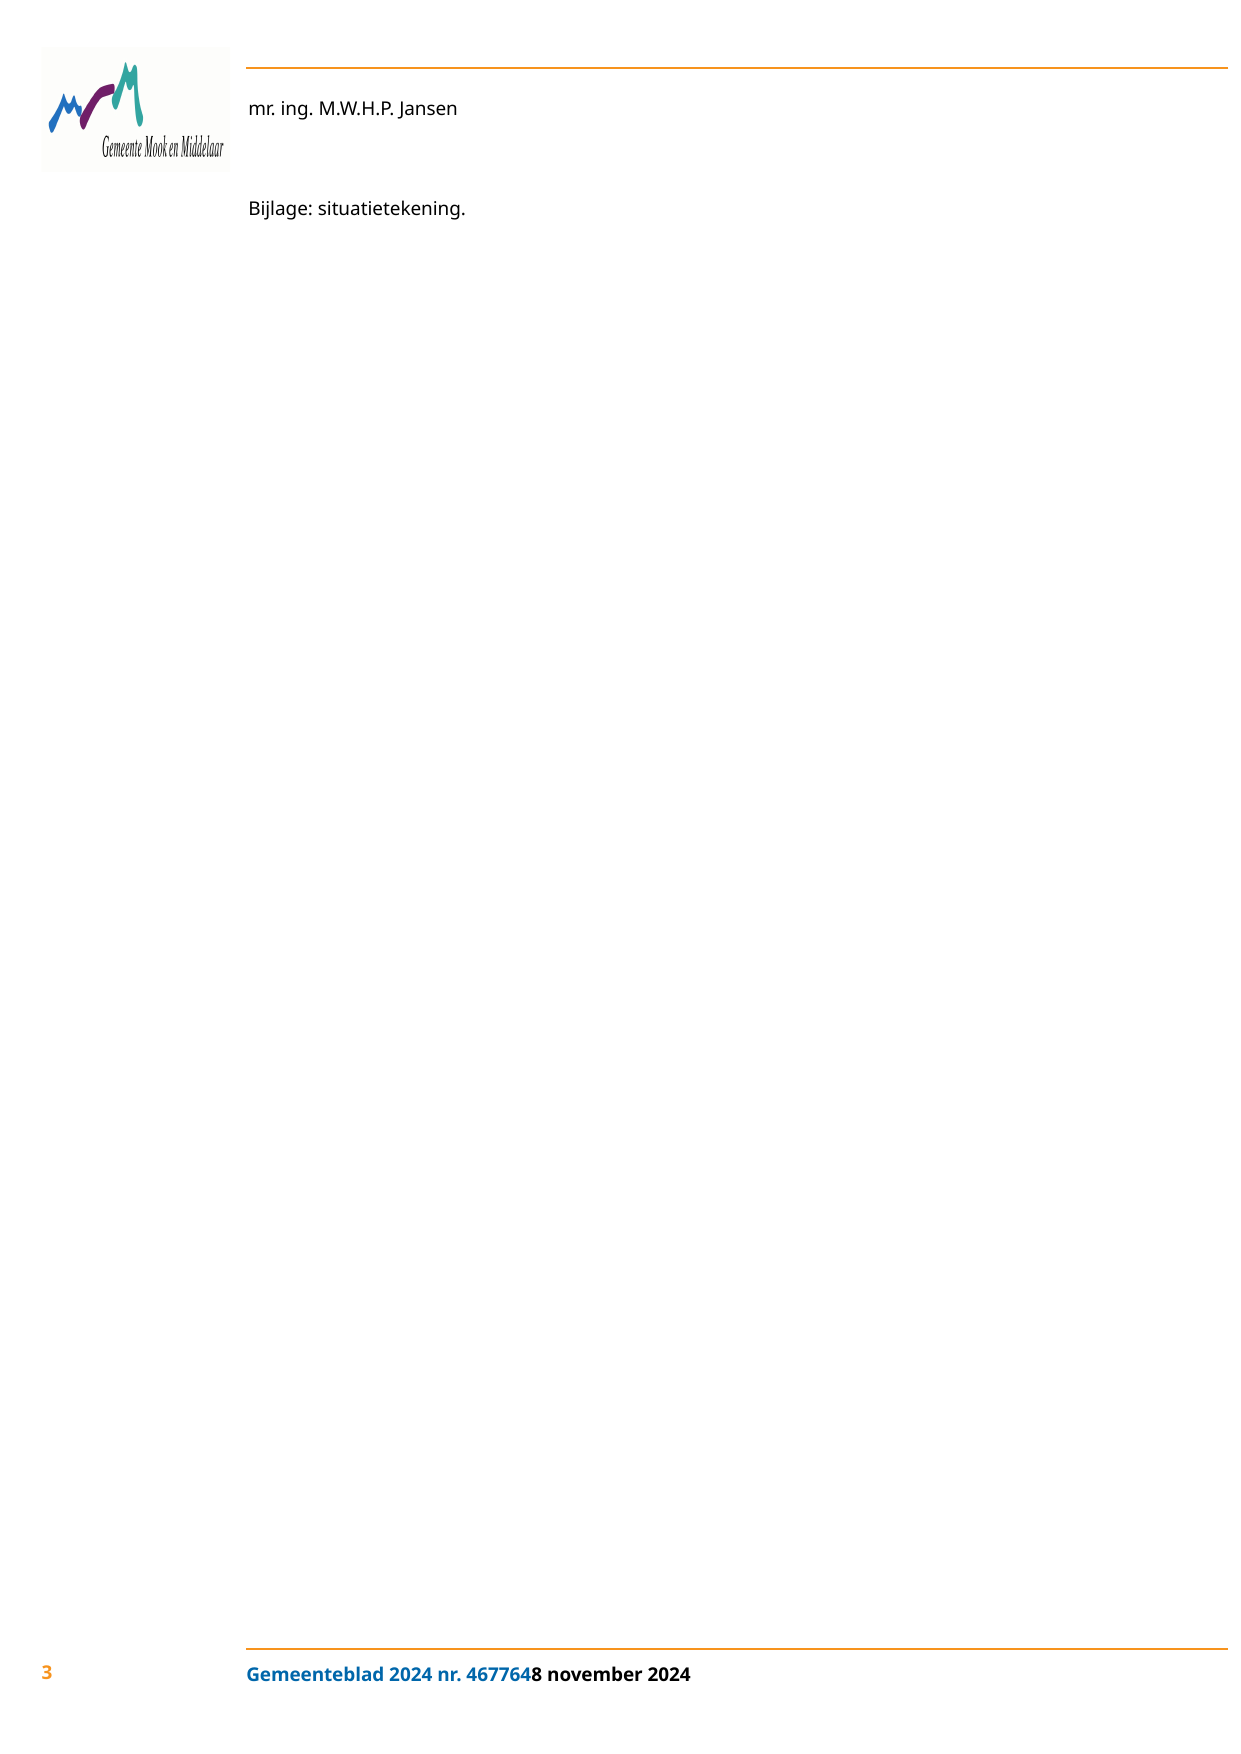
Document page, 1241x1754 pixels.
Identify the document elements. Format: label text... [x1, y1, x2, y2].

picture [41, 47, 231, 172]
text mr. ing. M.W.H.P. Jansen [248, 95, 1152, 121]
text Bijlage: situatietekening. [248, 196, 1152, 221]
